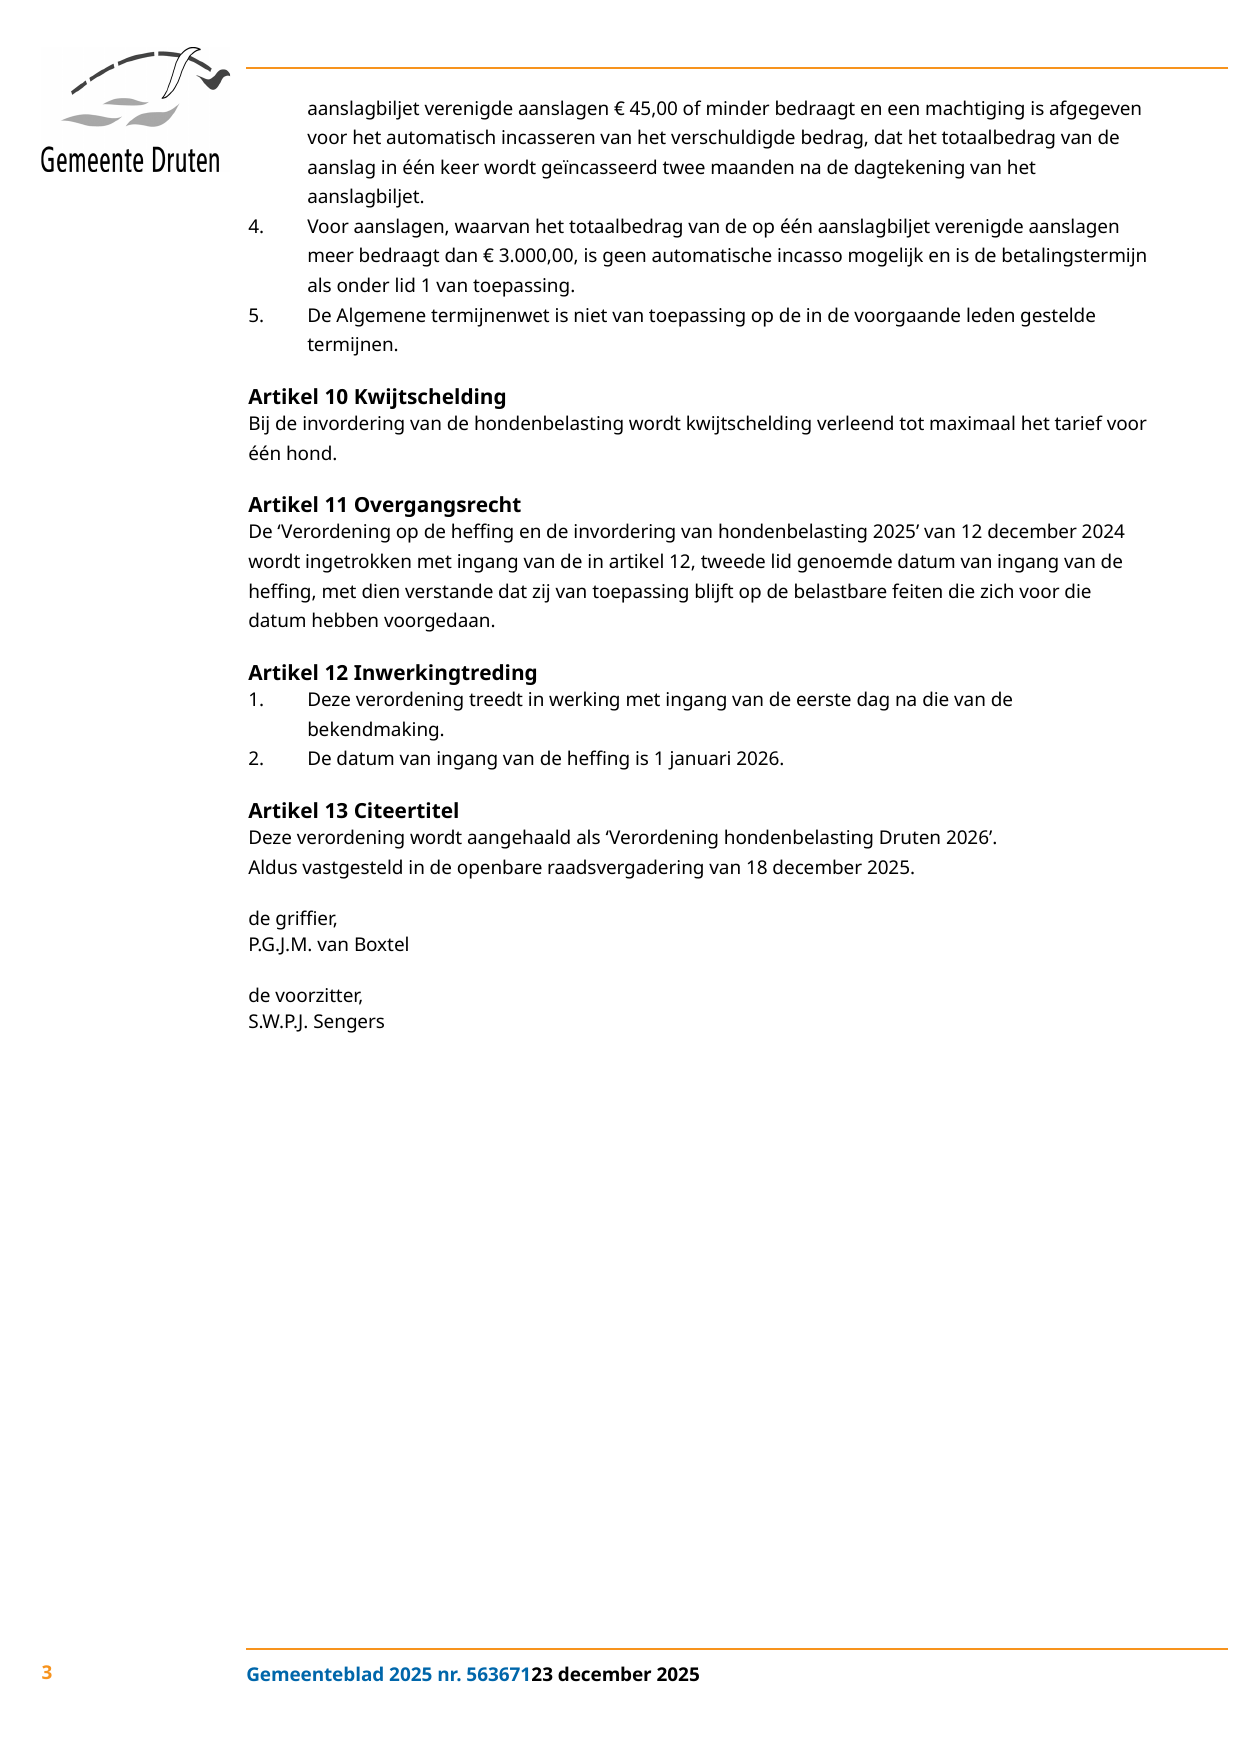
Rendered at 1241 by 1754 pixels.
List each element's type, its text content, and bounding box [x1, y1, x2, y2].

text Artikel 13 Citeertitel [248, 796, 1152, 824]
list Voor aanslagen, waarvan het totaalbedrag van de op één aanslagbiljet verenigde aanslagen meer bedraagt dan € 3.000,00, is geen automatische incasso mogelijk en is de betalingstermijn als onder lid 1 van toepassing. [248, 213, 1152, 298]
text Aldus vastgesteld in de openbare raadsvergadering van 18 december 2025. [248, 854, 1152, 880]
picture [41, 47, 231, 172]
list Deze verordening treedt in werking met ingang van de eerste dag na die van de bekendmaking. [248, 686, 1152, 742]
text P.G.J.M. van Boxtel [248, 931, 1152, 957]
text Artikel 10 Kwijtschelding [248, 382, 1152, 410]
list aanslagbiljet verenigde aanslagen € 45,00 of minder bedraagt en een machtiging is afgegeven voor het automatisch incasseren van het verschuldigde bedrag, dat het totaalbedrag van de aanslag in één keer wordt geïncasseerd twee maanden na de dagtekening van het aanslagbiljet. [248, 95, 1152, 209]
text Artikel 11 Overgangsrecht [248, 490, 1152, 519]
text Bij de invordering van de hondenbelasting wordt kwijtschelding verleend tot maximaal het tarief voor één hond. [248, 410, 1152, 466]
text Artikel 12 Inwerkingtreding [248, 658, 1152, 686]
text De ‘Verordening op de heffing en de invordering van hondenbelasting 2025’ van 12 december 2024 wordt ingetrokken met ingang van de in artikel 12, tweede lid genoemde datum van ingang van de heffing, met dien verstande dat zij van toepassing blijft op de belastbare feiten die zich voor die datum hebben voorgedaan. [248, 519, 1152, 633]
text de griffier, [248, 905, 1152, 931]
text Deze verordening wordt aangehaald als ‘Verordening hondenbelasting Druten 2026’. [248, 824, 1152, 850]
list De Algemene termijnenwet is niet van toepassing op de in de voorgaande leden gestelde termijnen. [248, 302, 1152, 357]
text S.W.P.J. Sengers [248, 1008, 1152, 1034]
list De datum van ingang van de heffing is 1 januari 2026. [248, 746, 1152, 771]
text de voorzitter, [248, 983, 1152, 1008]
